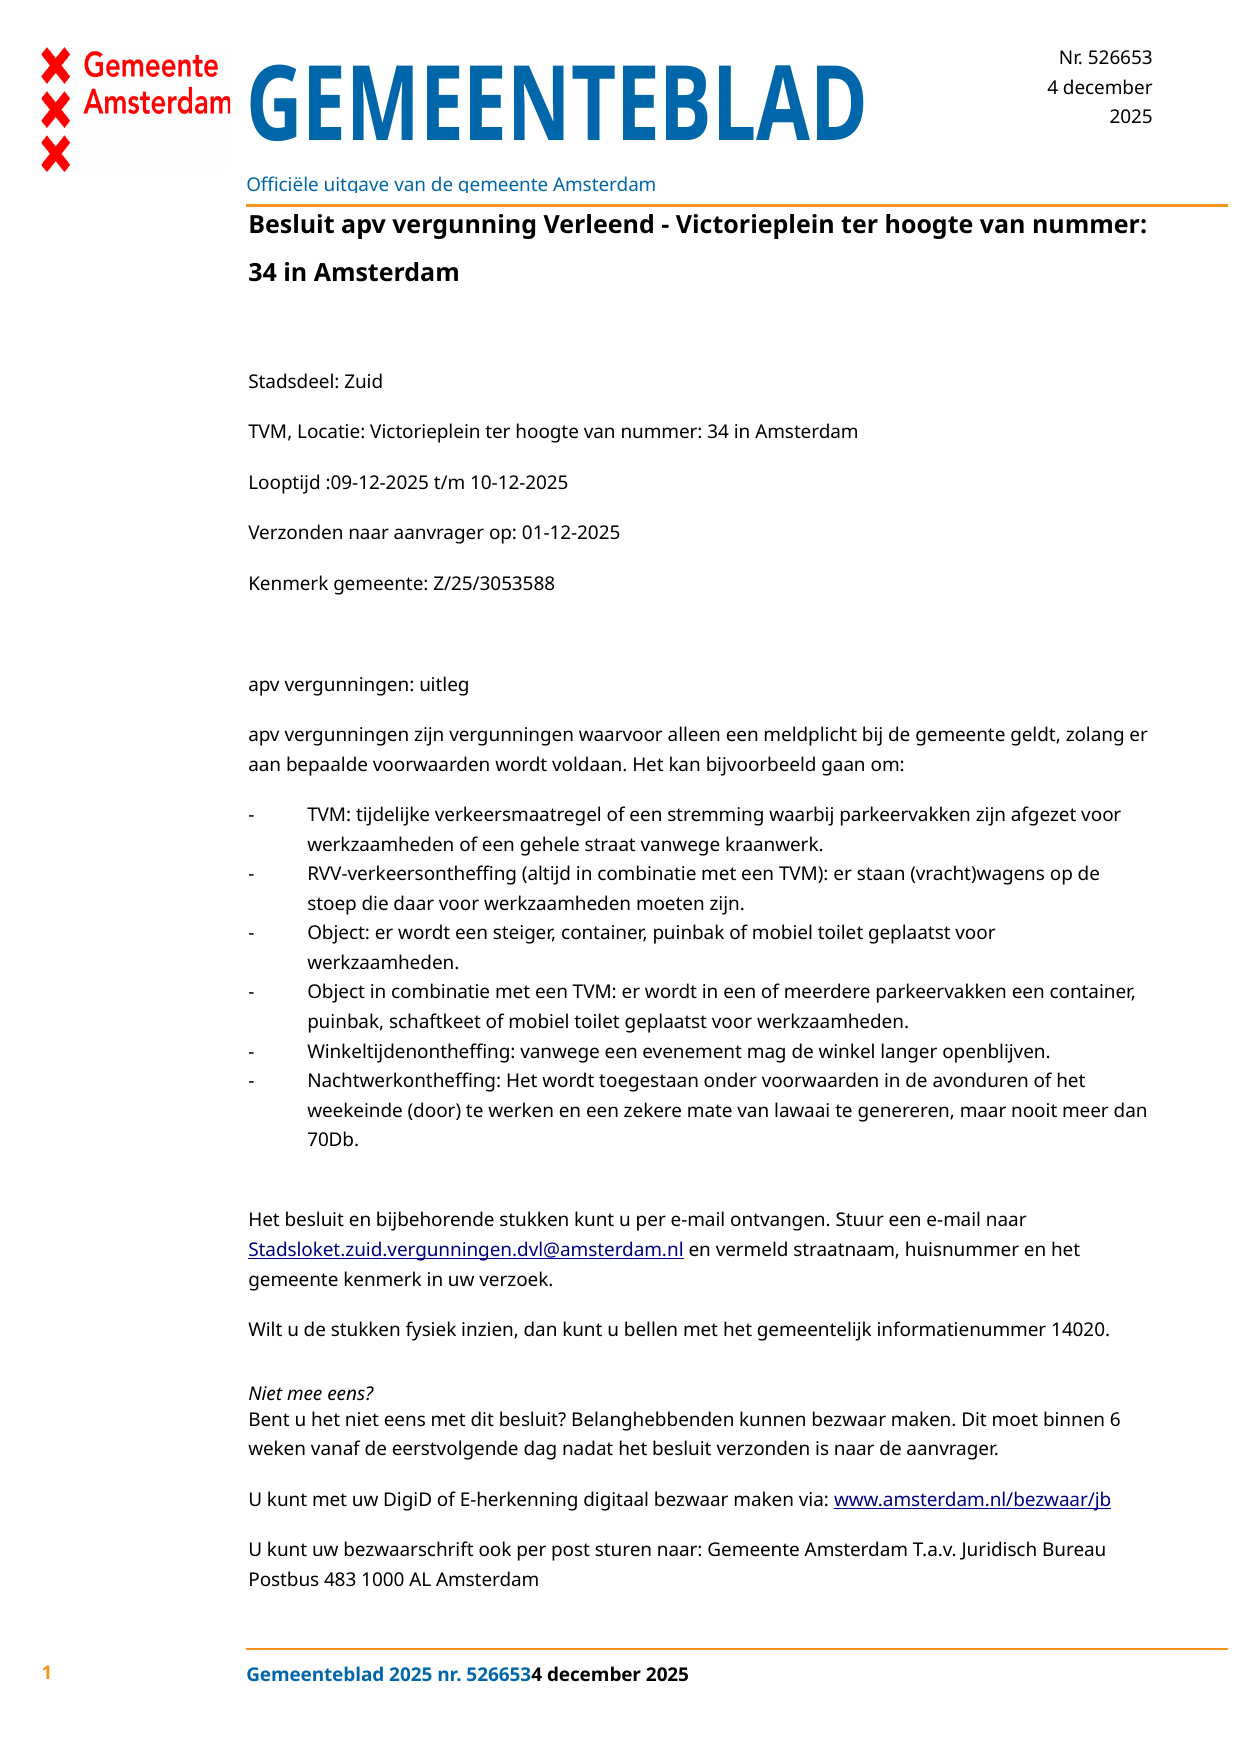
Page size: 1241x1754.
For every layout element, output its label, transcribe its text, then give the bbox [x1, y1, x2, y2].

text U kunt uw bezwaarschrift ook per post sturen naar: Gemeente Amsterdam T.a.v. Juridisch Bureau Postbus 483 1000 AL Amsterdam [248, 1536, 1152, 1592]
picture [41, 47, 231, 172]
list Object: er wordt een steiger, container, puinbak of mobiel toilet geplaatst voor werkzaamheden. [248, 919, 1152, 975]
text Het besluit en bijbehorende stukken kunt u per e-mail ontvangen. Stuur een e-mail naar Stadsloket.zuid.vergunningen.dvl@amsterdam.nl en vermeld straatnaam, huisnummer en het gemeente kenmerk in uw verzoek. [248, 1207, 1152, 1292]
text Looptijd :09-12-2025 t/m 10-12-2025 [248, 469, 1152, 495]
text Bent u het niet eens met dit besluit? Belanghebbenden kunnen bezwaar maken. Dit moet binnen 6 weken vanaf de eerstvolgende dag nadat het besluit verzonden is naar de aanvrager. [248, 1406, 1152, 1461]
text Kenmerk gemeente: Z/25/3053588 [248, 570, 1152, 596]
text apv vergunningen zijn vergunningen waarvoor alleen een meldplicht bij de gemeente geldt, zolang er aan bepaalde voorwaarden wordt voldaan. Het kan bijvoorbeeld gaan om: [248, 721, 1152, 777]
text Stadsdeel: Zuid [248, 368, 1152, 394]
text apv vergunningen: uitleg [248, 671, 1152, 697]
text U kunt met uw DigiD of E-herkenning digitaal bezwaar maken via: www.amsterdam.nl/bezwaar/jb [248, 1486, 1152, 1512]
list Nachtwerkontheffing: Het wordt toegestaan onder voorwaarden in de avonduren of het weekeinde (door) te werken en een zekere mate van lawaai te genereren, maar nooit meer dan 70Db. [248, 1067, 1152, 1152]
text Besluit apv vergunning Verleend - Victorieplein ter hoogte van nummer: 34 in Amsterdam [248, 207, 1152, 288]
text Wilt u de stukken fysiek inzien, dan kunt u bellen met het gemeentelijk informatienummer 14020. [248, 1316, 1152, 1342]
list TVM: tijdelijke verkeersmaatregel of een stremming waarbij parkeervakken zijn afgezet voor werkzaamheden of een gehele straat vanwege kraanwerk. [248, 801, 1152, 857]
text Verzonden naar aanvrager op: 01-12-2025 [248, 519, 1152, 545]
text TVM, Locatie: Victorieplein ter hoogte van nummer: 34 in Amsterdam [248, 419, 1152, 444]
list RVV-verkeersontheffing (altijd in combinatie met een TVM): er staan (vracht)wagens op de stoep die daar voor werkzaamheden moeten zijn. [248, 860, 1152, 916]
list Winkeltijdenontheffing: vanwege een evenement mag de winkel langer openblijven. [248, 1038, 1152, 1064]
list Object in combinatie met een TVM: er wordt in een of meerdere parkeervakken een container, puinbak, schaftkeet of mobiel toilet geplaatst voor werkzaamheden. [248, 979, 1152, 1034]
text Niet mee eens? [248, 1380, 1152, 1406]
